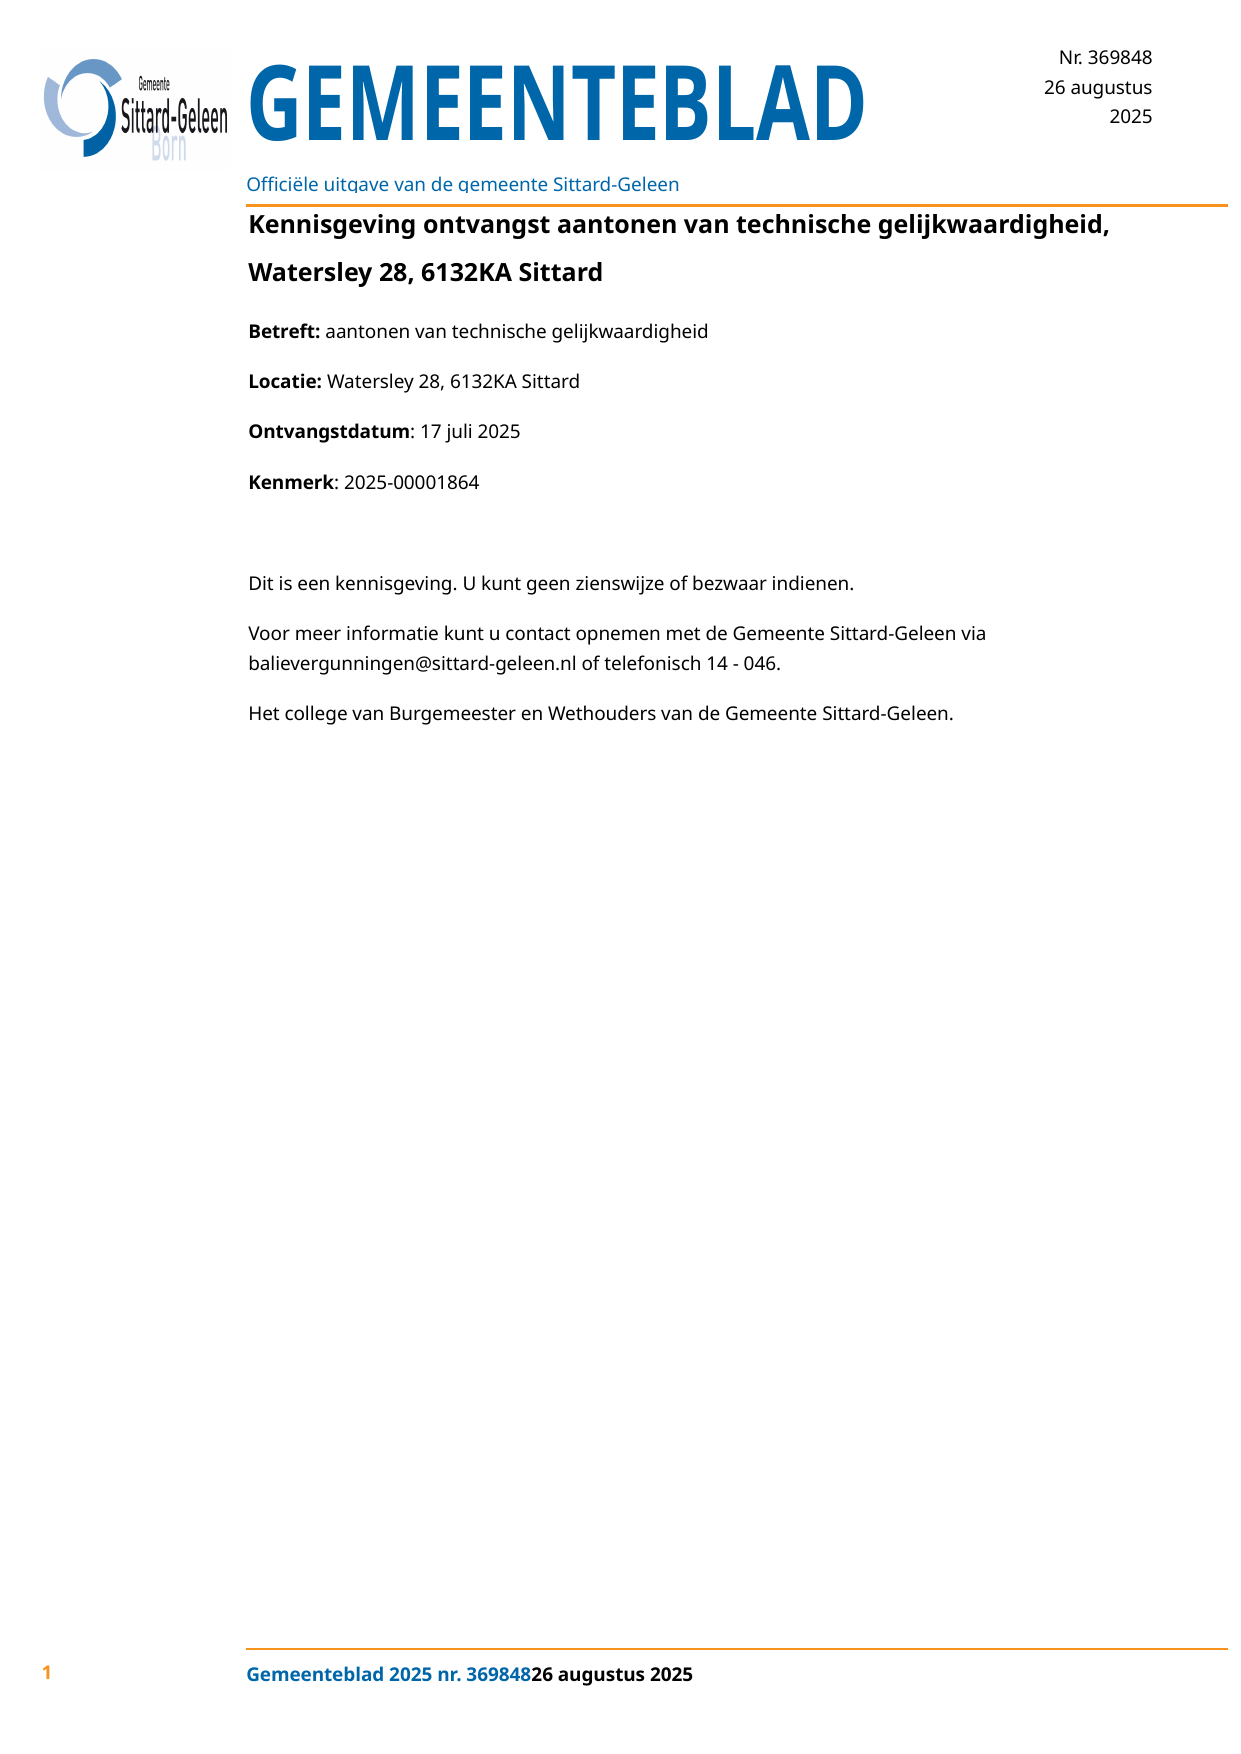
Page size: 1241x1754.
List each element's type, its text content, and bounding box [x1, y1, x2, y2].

picture [41, 47, 231, 172]
text Ontvangstdatum: 17 juli 2025 [248, 419, 1152, 444]
text Kenmerk: 2025-00001864 [248, 469, 1152, 495]
text Voor meer informatie kunt u contact opnemen met de Gemeente Sittard-Geleen via balievergunningen@sittard-geleen.nl of telefonisch 14 - 046. [248, 620, 1152, 676]
text Betreft: aantonen van technische gelijkwaardigheid [248, 318, 1152, 344]
text Het college van Burgemeester en Wethouders van de Gemeente Sittard-Geleen. [248, 700, 1152, 726]
text Kennisgeving ontvangst aantonen van technische gelijkwaardigheid, Watersley 28, 6132KA Sittard [248, 207, 1152, 288]
text Locatie: Watersley 28, 6132KA Sittard [248, 368, 1152, 394]
text Dit is een kennisgeving. U kunt geen zienswijze of bezwaar indienen. [248, 570, 1152, 596]
